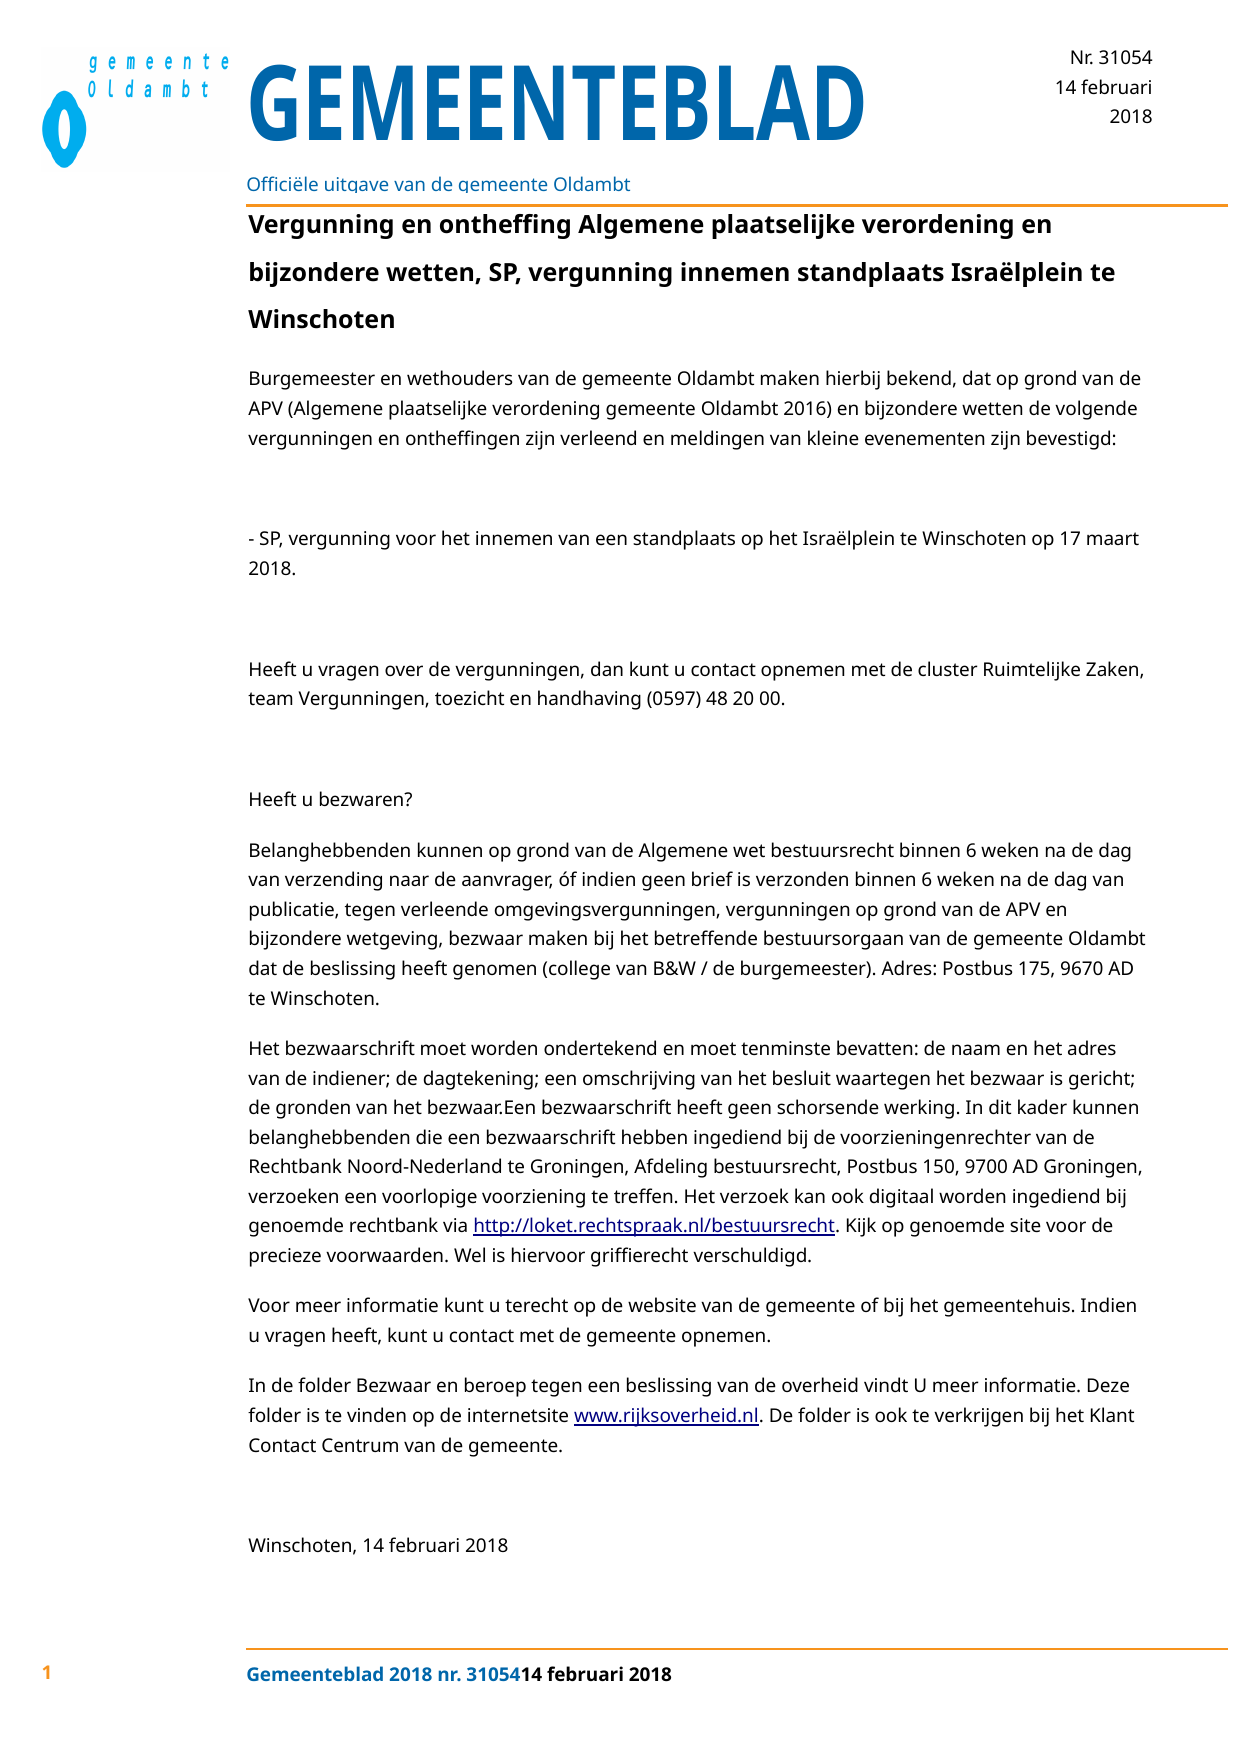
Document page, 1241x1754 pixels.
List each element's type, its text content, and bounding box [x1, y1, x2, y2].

picture [41, 47, 231, 172]
text Heeft u bezwaren? [248, 786, 1152, 812]
text Vergunning en ontheffing Algemene plaatselijke verordening en bijzondere wetten, SP, vergunning innemen standplaats Israëlplein te Winschoten [248, 207, 1152, 336]
text Belanghebbenden kunnen op grond van de Algemene wet bestuursrecht binnen 6 weken na de dag van verzending naar de aanvrager, óf indien geen brief is verzonden binnen 6 weken na de dag van publicatie, tegen verleende omgevingsvergunningen, vergunningen op grond van de APV en bijzondere wetgeving, bezwaar maken bij het betreffende bestuursorgaan van de gemeente Oldambt dat de beslissing heeft genomen (college van B&W / de burgemeester). Adres: Postbus 175, 9670 AD te Winschoten. [248, 837, 1152, 1010]
text - SP, vergunning voor het innemen van een standplaats op het Israëlplein te Winschoten op 17 maart 2018. [248, 526, 1152, 581]
text Winschoten, 14 februari 2018 [248, 1533, 1152, 1558]
text Voor meer informatie kunt u terecht op de website van de gemeente of bij het gemeentehuis. Indien u vragen heeft, kunt u contact met de gemeente opnemen. [248, 1293, 1152, 1348]
text Burgemeester en wethouders van de gemeente Oldambt maken hierbij bekend, dat op grond van de APV (Algemene plaatselijke verordening gemeente Oldambt 2016) en bijzondere wetten de volgende vergunningen en ontheffingen zijn verleend en meldingen van kleine evenementen zijn bevestigd: [248, 366, 1152, 450]
text In de folder Bezwaar en beroep tegen een beslissing van de overheid vindt U meer informatie. Deze folder is te vinden op de internetsite www.rijksoverheid.nl. De folder is ook te verkrijgen bij het Klant Contact Centrum van de gemeente. [248, 1373, 1152, 1457]
text Heeft u vragen over de vergunningen, dan kunt u contact opnemen met de cluster Ruimtelijke Zaken, team Vergunningen, toezicht en handhaving (0597) 48 20 00. [248, 656, 1152, 711]
text Het bezwaarschrift moet worden ondertekend en moet tenminste bevatten: de naam en het adres van de indiener; de dagtekening; een omschrijving van het besluit waartegen het bezwaar is gericht; de gronden van het bezwaar.Een bezwaarschrift heeft geen schorsende werking. In dit kader kunnen belanghebbenden die een bezwaarschrift hebben ingediend bij de voorzieningenrechter van de Rechtbank Noord-Nederland te Groningen, Afdeling bestuursrecht, Postbus 150, 9700 AD Groningen, verzoeken een voorlopige voorziening te treffen. Het verzoek kan ook digitaal worden ingediend bij genoemde rechtbank via http://loket.rechtspraak.nl/bestuursrecht. Kijk op genoemde site voor de precieze voorwaarden. Wel is hiervoor griffierecht verschuldigd. [248, 1035, 1152, 1268]
